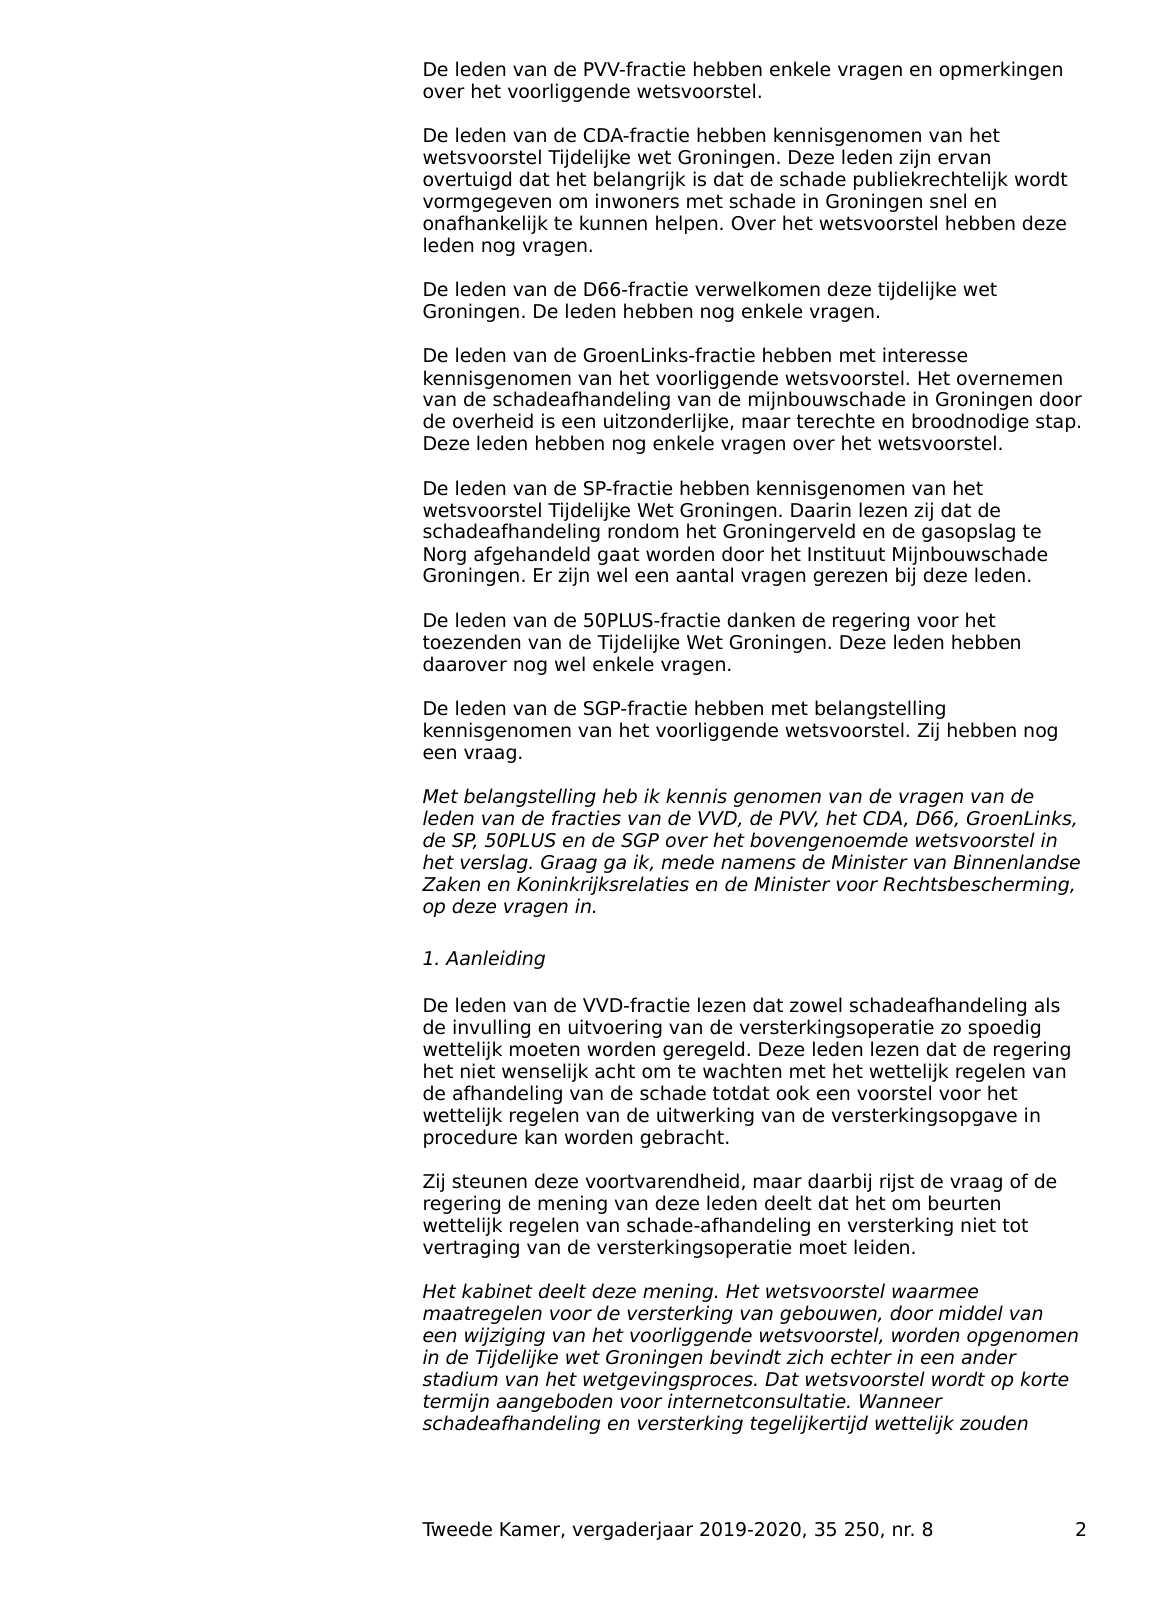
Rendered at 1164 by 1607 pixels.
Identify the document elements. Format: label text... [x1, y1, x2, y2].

subtitle 1. Aanleiding [422, 948, 1087, 970]
text Met belangstelling heb ik kennis genomen van de vragen van de leden van de fracties van de VVD, de PVV, het CDA, D66, GroenLinks, de SP, 50PLUS en de SGP over het bovengenoemde wetsvoorstel in het verslag. Graag ga ik, mede namens de Minister van Binnenlandse Zaken en Koninkrijksrelaties en de Minister voor Rechtsbescherming, op deze vragen in. [422, 786, 1087, 918]
text De leden van de PVV-fractie hebben enkele vragen en opmerkingen over het voorliggende wetsvoorstel. [422, 59, 1087, 103]
text De leden van de SGP-fractie hebben met belangstelling kennisgenomen van het voorliggende wetsvoorstel. Zij hebben nog een vraag. [422, 698, 1087, 764]
text De leden van de VVD-fractie lezen dat zowel schadeafhandeling als de invulling en uitvoering van de versterkingsoperatie zo spoedig wettelijk moeten worden geregeld. Deze leden lezen dat de regering het niet wenselijk acht om te wachten met het wettelijk regelen van de afhandeling van de schade totdat ook een voorstel voor het wettelijk regelen van de uitwerking van de versterkingsopgave in procedure kan worden gebracht. [422, 995, 1087, 1148]
text De leden van de D66-fractie verwelkomen deze tijdelijke wet Groningen. De leden hebben nog enkele vragen. [422, 279, 1087, 323]
text De leden van de GroenLinks-fractie hebben met interesse kennisgenomen van het voorliggende wetsvoorstel. Het overnemen van de schadeafhandeling van de mijnbouwschade in Groningen door de overheid is een uitzonderlijke, maar terechte en broodnodige stap. Deze leden hebben nog enkele vragen over het wetsvoorstel. [422, 345, 1087, 455]
text De leden van de 50PLUS-fractie danken de regering voor het toezenden van de Tijdelijke Wet Groningen. Deze leden hebben daarover nog wel enkele vragen. [422, 609, 1087, 676]
text De leden van de CDA-fractie hebben kennisgenomen van het wetsvoorstel Tijdelijke wet Groningen. Deze leden zijn ervan overtuigd dat het belangrijk is dat de schade publiekrechtelijk wordt vormgegeven om inwoners met schade in Groningen snel en onafhankelijk te kunnen helpen. Over het wetsvoorstel hebben deze leden nog vragen. [422, 125, 1087, 257]
text De leden van de SP-fractie hebben kennisgenomen van het wetsvoorstel Tijdelijke Wet Groningen. Daarin lezen zij dat de schadeafhandeling rondom het Groningerveld en de gasopslag te Norg afgehandeld gaat worden door het Instituut Mijnbouwschade Groningen. Er zijn wel een aantal vragen gerezen bij deze leden. [422, 477, 1087, 587]
text Het kabinet deelt deze mening. Het wetsvoorstel waarmee maatregelen voor de versterking van gebouwen, door middel van een wijziging van het voorliggende wetsvoorstel, worden opgenomen in de Tijdelijke wet Groningen bevindt zich echter in een ander stadium van het wetgevingsproces. Dat wetsvoorstel wordt op korte termijn aangeboden voor internetconsultatie. Wanneer schadeafhandeling en versterking tegelijkertijd wettelijk zouden [422, 1281, 1087, 1435]
text Zij steunen deze voortvarendheid, maar daarbij rijst de vraag of de regering de mening van deze leden deelt dat het om beurten wettelijk regelen van schade-afhandeling en versterking niet tot vertraging van de versterkingsoperatie moet leiden. [422, 1171, 1087, 1259]
